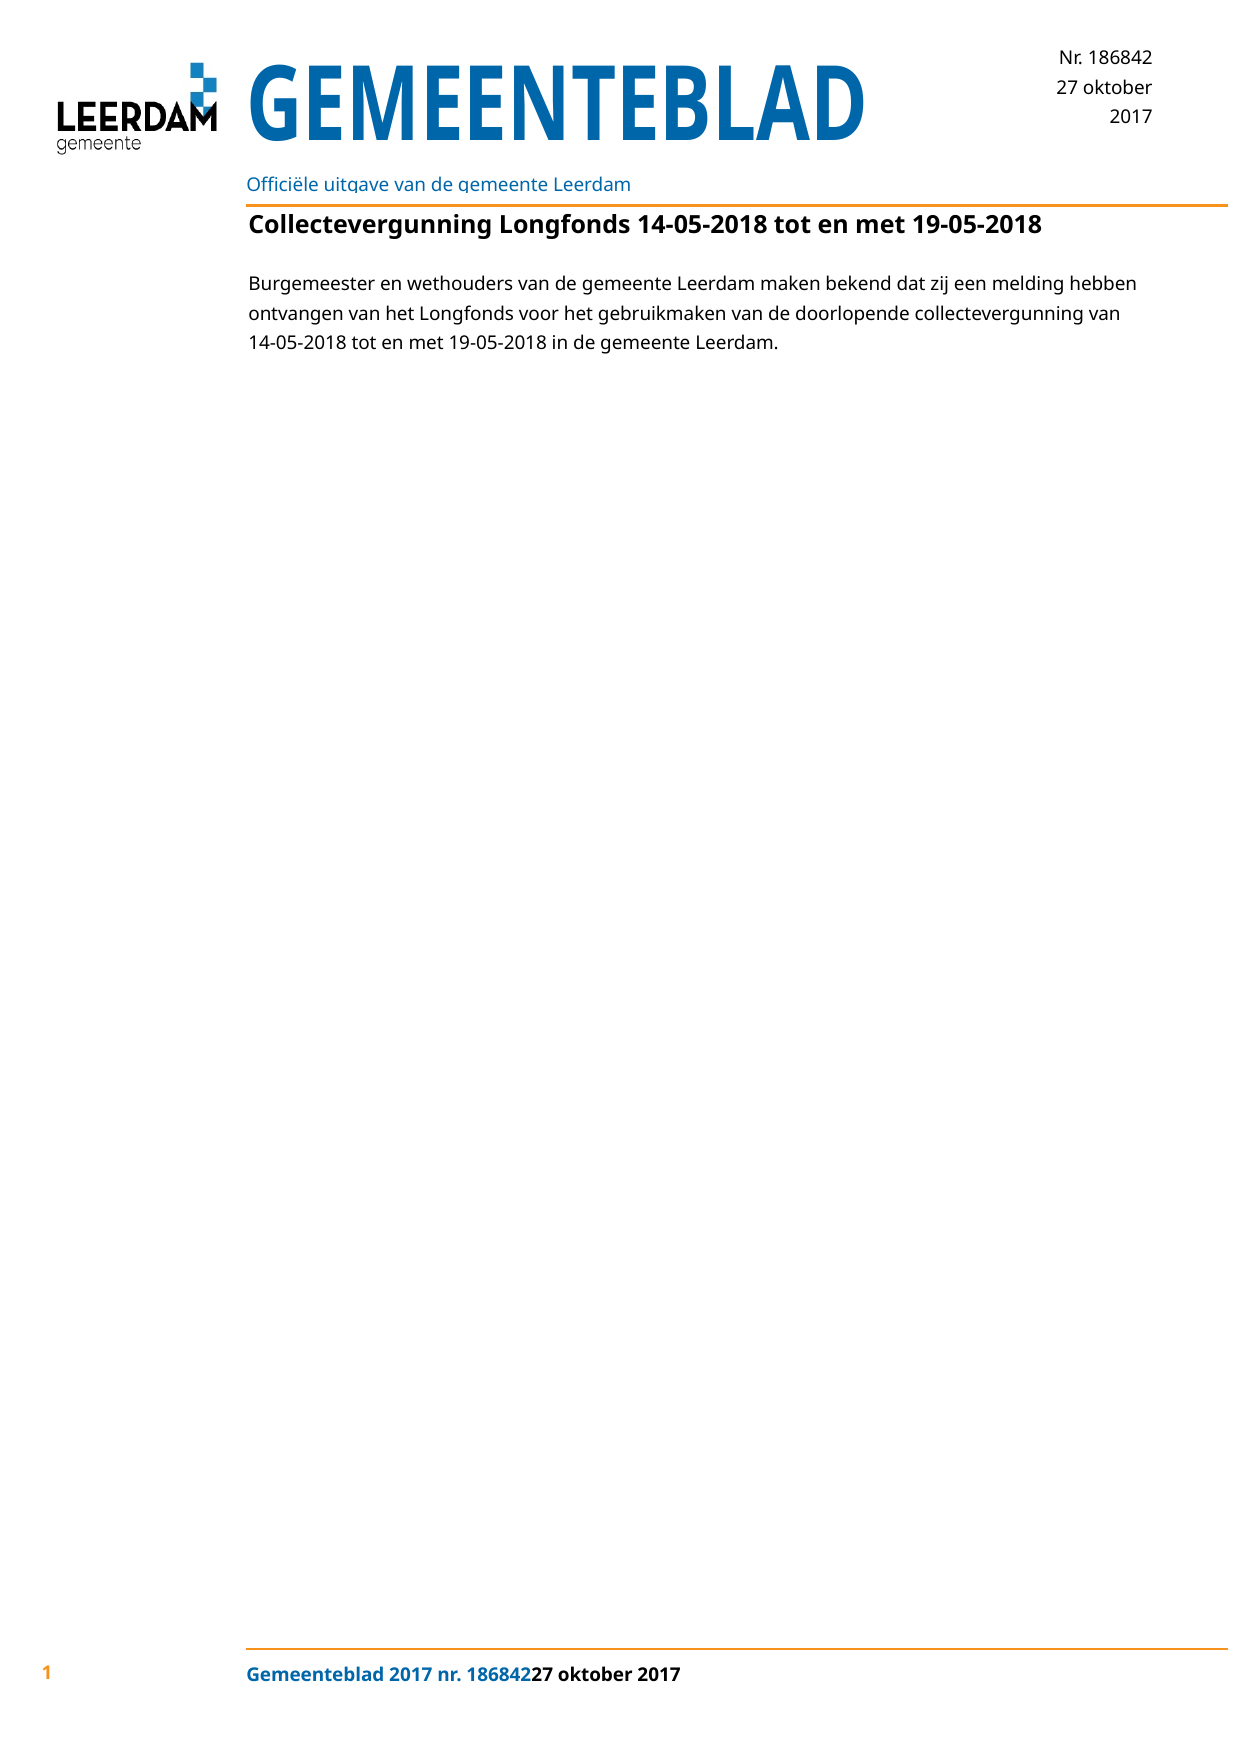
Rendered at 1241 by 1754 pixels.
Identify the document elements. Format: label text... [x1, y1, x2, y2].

text Burgemeester en wethouders van de gemeente Leerdam maken bekend dat zij een melding hebben ontvangen van het Longfonds voor het gebruikmaken van de doorlopende collectevergunning van 14-05-2018 tot en met 19-05-2018 in de gemeente Leerdam. [248, 270, 1152, 355]
picture [41, 47, 231, 172]
text Collectevergunning Longfonds 14-05-2018 tot en met 19-05-2018 [248, 207, 1152, 241]
